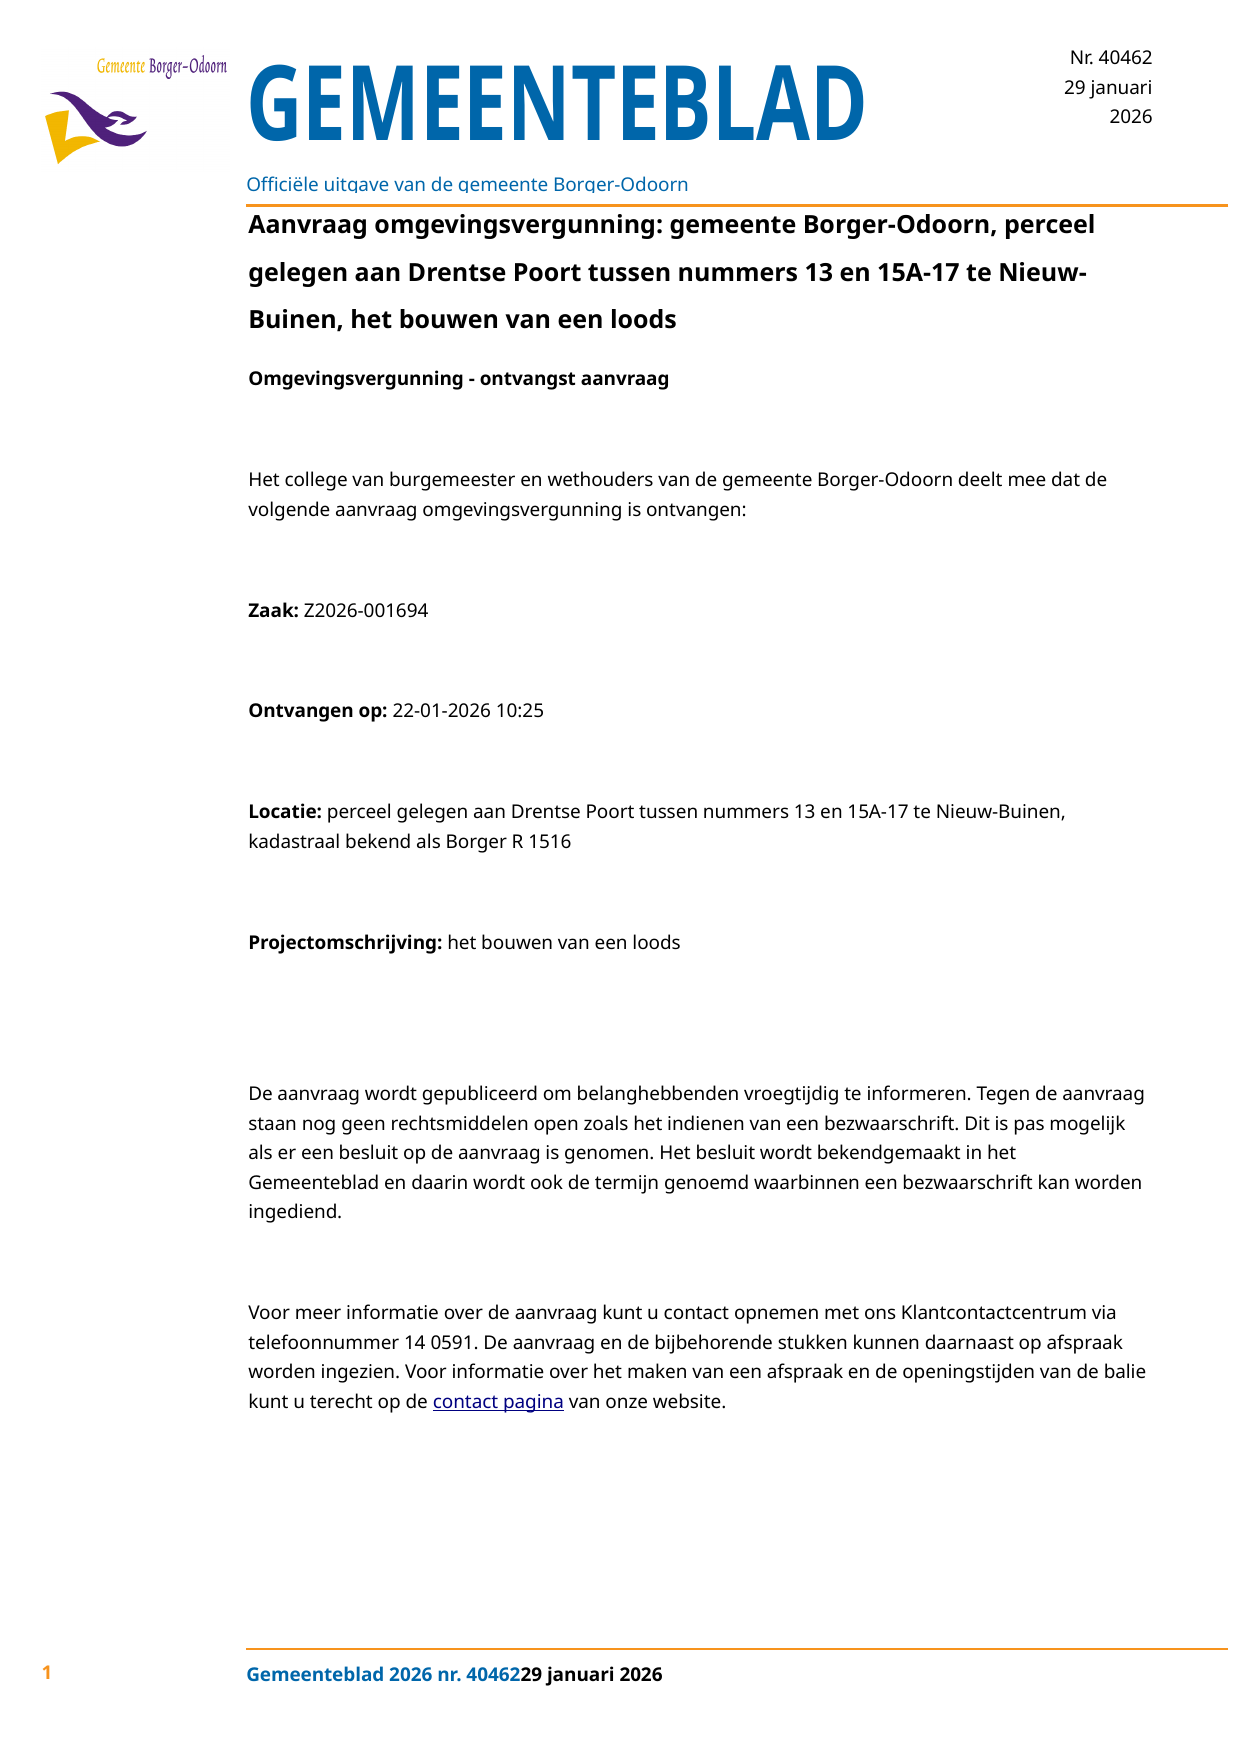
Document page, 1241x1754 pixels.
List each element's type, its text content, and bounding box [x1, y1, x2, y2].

text Projectomschrijving: het bouwen van een loods [248, 929, 1152, 954]
picture [41, 47, 231, 172]
text Het college van burgemeester en wethouders van de gemeente Borger-Odoorn deelt mee dat de volgende aanvraag omgevingsvergunning is ontvangen: [248, 466, 1152, 522]
text Ontvangen op: 22-01-2026 10:25 [248, 698, 1152, 723]
text Locatie: perceel gelegen aan Drentse Poort tussen nummers 13 en 15A-17 te Nieuw-Buinen, kadastraal bekend als Borger R 1516 [248, 798, 1152, 854]
text Voor meer informatie over de aanvraag kunt u contact opnemen met ons Klantcontactcentrum via telefoonnummer 14 0591. De aanvraag en de bijbehorende stukken kunnen daarnaast op afspraak worden ingezien. Voor informatie over het maken van een afspraak en de openingstijden van de balie kunt u terecht op de contact pagina van onze website. [248, 1299, 1152, 1414]
text Aanvraag omgevingsvergunning: gemeente Borger-Odoorn, perceel gelegen aan Drentse Poort tussen nummers 13 en 15A-17 te Nieuw-Buinen, het bouwen van een loods [248, 207, 1152, 336]
text Zaak: Z2026-001694 [248, 597, 1152, 622]
text Omgevingsvergunning - ontvangst aanvraag [248, 366, 1152, 391]
text De aanvraag wordt gepubliceerd om belanghebbenden vroegtijdig te informeren. Tegen de aanvraag staan nog geen rechtsmiddelen open zoals het indienen van een bezwaarschrift. Dit is pas mogelijk als er een besluit op de aanvraag is genomen. Het besluit wordt bekendgemaakt in het Gemeenteblad en daarin wordt ook de termijn genoemd waarbinnen een bezwaarschrift kan worden ingediend. [248, 1080, 1152, 1224]
